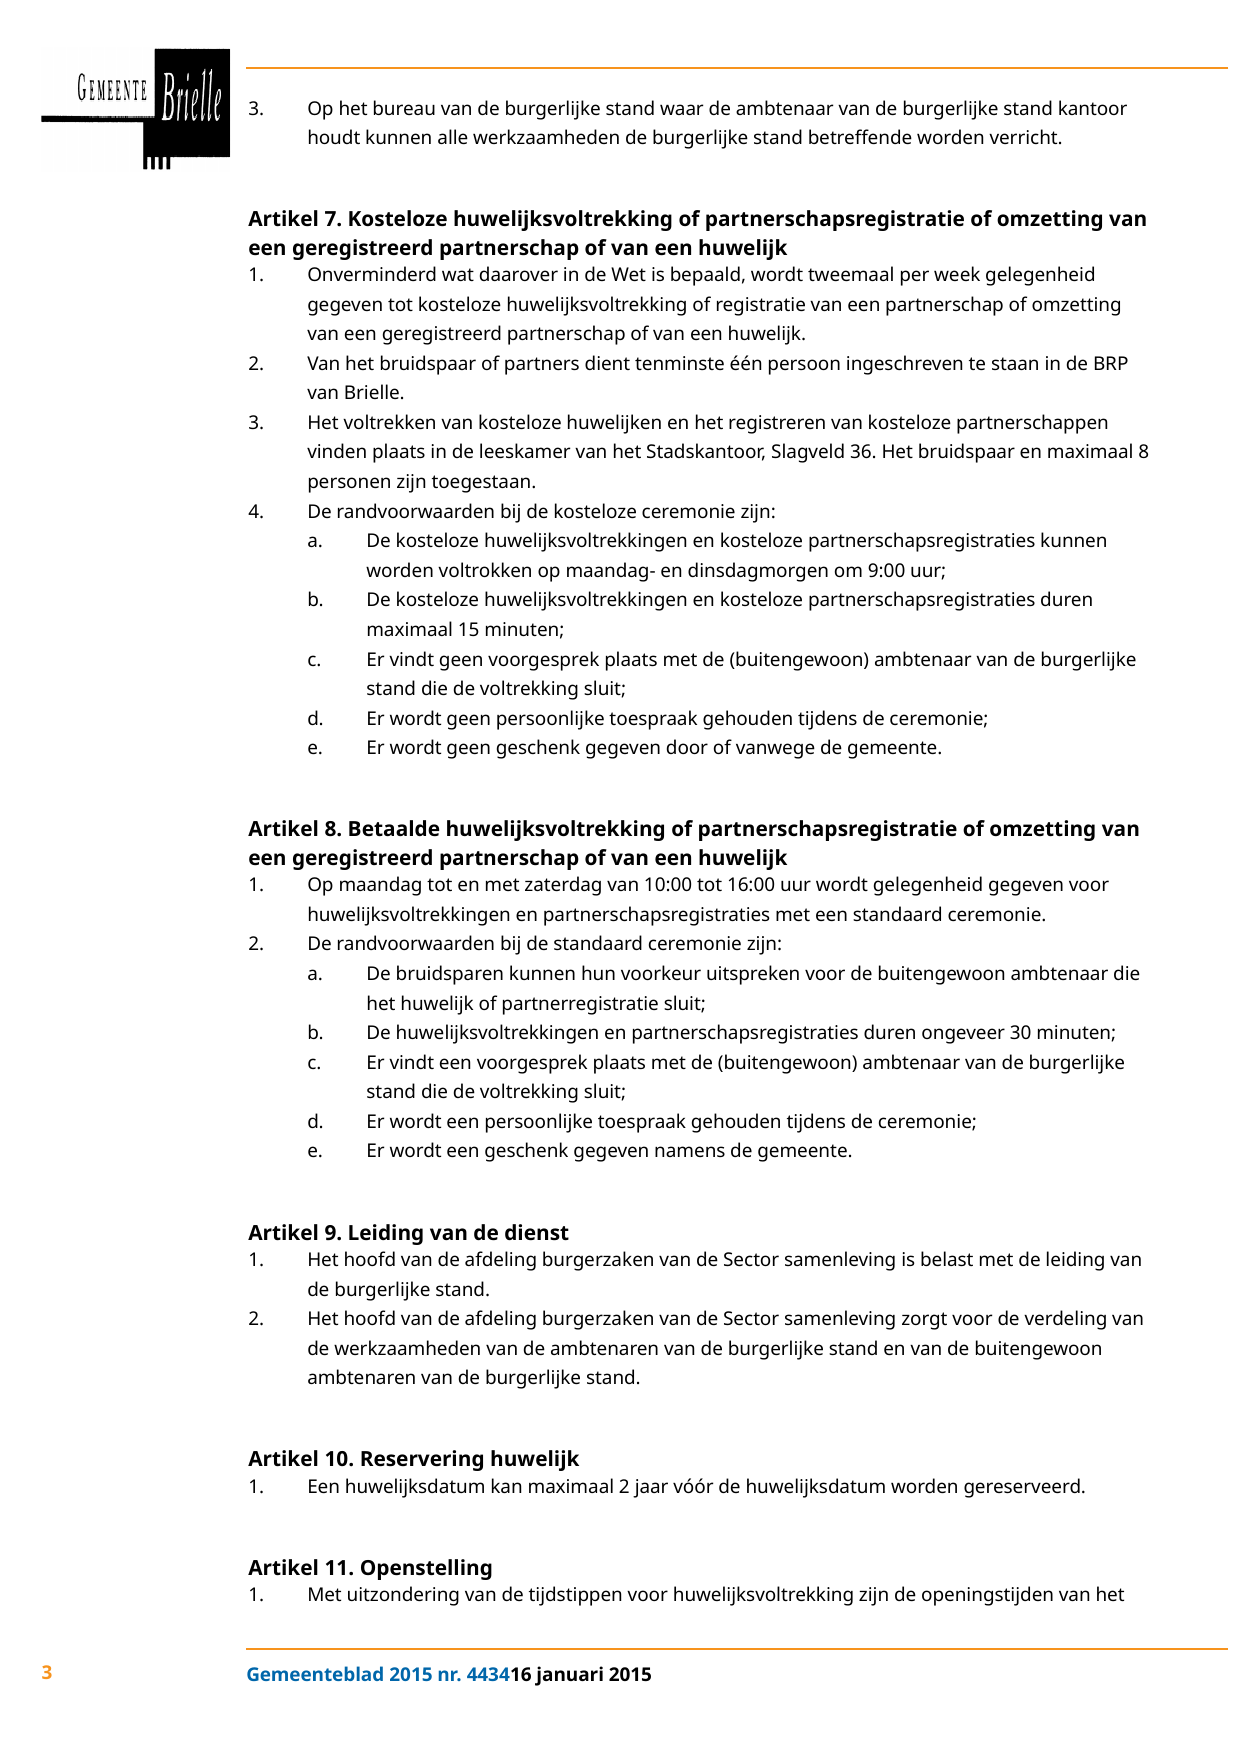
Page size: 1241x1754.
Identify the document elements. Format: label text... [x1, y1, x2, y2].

list Het voltrekken van kosteloze huwelijken en het registreren van kosteloze partnerschappen vinden plaats in de leeskamer van het Stadskantoor, Slagveld 36. Het bruidspaar en maximaal 8 personen zijn toegestaan. [248, 409, 1152, 494]
list Er wordt geen geschenk gegeven door of vanwege de gemeente. [307, 734, 1152, 760]
list Het hoofd van de afdeling burgerzaken van de Sector samenleving zorgt voor de verdeling van de werkzaamheden van de ambtenaren van de burgerlijke stand en van de buitengewoon ambtenaren van de burgerlijke stand. [248, 1305, 1152, 1390]
list De randvoorwaarden bij de kosteloze ceremonie zijn: [248, 498, 1152, 524]
text Artikel 11. Openstelling [248, 1553, 1152, 1581]
list Een huwelijksdatum kan maximaal 2 jaar vóór de huwelijksdatum worden gereserveerd. [248, 1473, 1152, 1499]
text Artikel 7. Kosteloze huwelijksvoltrekking of partnerschapsregistratie of omzetting van een geregistreerd partnerschap of van een huwelijk [248, 204, 1152, 261]
list De kosteloze huwelijksvoltrekkingen en kosteloze partnerschapsregistraties duren maximaal 15 minuten; [307, 587, 1152, 642]
list Er wordt geen persoonlijke toespraak gehouden tijdens de ceremonie; [307, 705, 1152, 731]
list Op maandag tot en met zaterdag van 10:00 tot 16:00 uur wordt gelegenheid gegeven voor huwelijksvoltrekkingen en partnerschapsregistraties met een standaard ceremonie. [248, 871, 1152, 927]
list Er vindt geen voorgesprek plaats met de (buitengewoon) ambtenaar van de burgerlijke stand die de voltrekking sluit; [307, 646, 1152, 701]
list Onverminderd wat daarover in de Wet is bepaald, wordt tweemaal per week gelegenheid gegeven tot kosteloze huwelijksvoltrekking of registratie van een partnerschap of omzetting van een geregistreerd partnerschap of van een huwelijk. [248, 261, 1152, 346]
text Artikel 10. Reservering huwelijk [248, 1444, 1152, 1473]
list Er wordt een geschenk gegeven namens de gemeente. [307, 1138, 1152, 1163]
list De kosteloze huwelijksvoltrekkingen en kosteloze partnerschapsregistraties kunnen worden voltrokken op maandag- en dinsdagmorgen om 9:00 uur; [307, 527, 1152, 583]
list Op het bureau van de burgerlijke stand waar de ambtenaar van de burgerlijke stand kantoor houdt kunnen alle werkzaamheden de burgerlijke stand betreffende worden verricht. [248, 95, 1152, 150]
picture [41, 47, 231, 172]
list Er wordt een persoonlijke toespraak gehouden tijdens de ceremonie; [307, 1108, 1152, 1134]
list Van het bruidspaar of partners dient tenminste één persoon ingeschreven te staan in de BRP van Brielle. [248, 350, 1152, 405]
list De bruidsparen kunnen hun voorkeur uitspreken voor de buitengewoon ambtenaar die het huwelijk of partnerregistratie sluit; [307, 960, 1152, 1016]
text Artikel 8. Betaalde huwelijksvoltrekking of partnerschapsregistratie of omzetting van een geregistreerd partnerschap of van een huwelijk [248, 814, 1152, 871]
text Artikel 9. Leiding van de dienst [248, 1218, 1152, 1246]
list Er vindt een voorgesprek plaats met de (buitengewoon) ambtenaar van de burgerlijke stand die de voltrekking sluit; [307, 1049, 1152, 1104]
list Met uitzondering van de tijdstippen voor huwelijksvoltrekking zijn de openingstijden van het [248, 1581, 1152, 1607]
list De huwelijksvoltrekkingen en partnerschapsregistraties duren ongeveer 30 minuten; [307, 1019, 1152, 1045]
list De randvoorwaarden bij de standaard ceremonie zijn: [248, 931, 1152, 956]
list Het hoofd van de afdeling burgerzaken van de Sector samenleving is belast met de leiding van de burgerlijke stand. [248, 1246, 1152, 1301]
